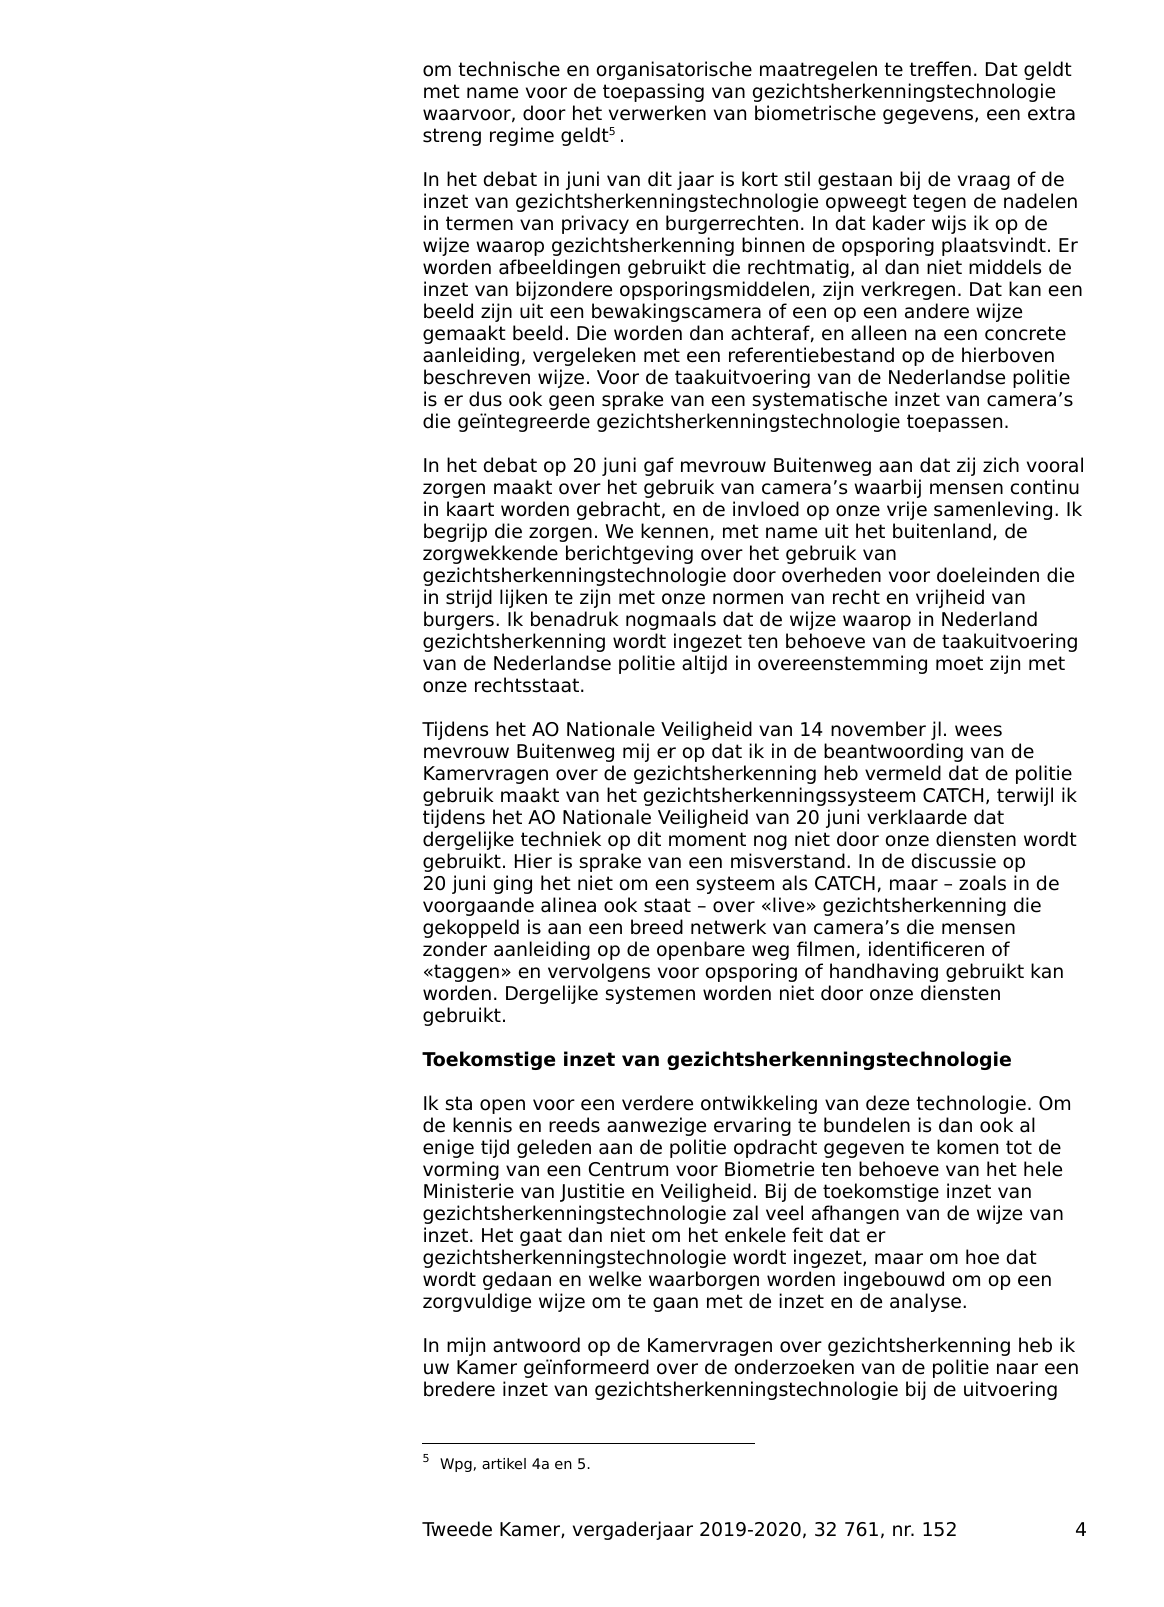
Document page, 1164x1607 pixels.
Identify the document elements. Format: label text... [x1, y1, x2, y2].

text om technische en organisatorische maatregelen te treffen. Dat geldt met name voor de toepassing van gezichtsherkenningstechnologie waarvoor, door het verwerken van biometrische gegevens, een extra streng regime geldt. [422, 59, 1087, 147]
text Wpg, artikel 4a en 5. [422, 1452, 1087, 1474]
text Ik sta open voor een verdere ontwikkeling van deze technologie. Om de kennis en reeds aanwezige ervaring te bundelen is dan ook al enige tijd geleden aan de politie opdracht gegeven te komen tot de vorming van een Centrum voor Biometrie ten behoeve van het hele Ministerie van Justitie en Veiligheid. Bij de toekomstige inzet van gezichtsherkenningstechnologie zal veel afhangen van de wijze van inzet. Het gaat dan niet om het enkele feit dat er gezichtsherkenningstechnologie wordt ingezet, maar om hoe dat wordt gedaan en welke waarborgen worden ingebouwd om op een zorgvuldige wijze om te gaan met de inzet en de analyse. [422, 1093, 1087, 1313]
text In mijn antwoord op de Kamervragen over gezichtsherkenning heb ik uw Kamer geïnformeerd over de onderzoeken van de politie naar een bredere inzet van gezichtsherkenningstechnologie bij de uitvoering [422, 1335, 1087, 1401]
subtitle Toekomstige inzet van gezichtsherkenningstechnologie [422, 1049, 1087, 1071]
text In het debat in juni van dit jaar is kort stil gestaan bij de vraag of de inzet van gezichtsherkenningstechnologie opweegt tegen de nadelen in termen van privacy en burgerrechten. In dat kader wijs ik op de wijze waarop gezichtsherkenning binnen de opsporing plaatsvindt. Er worden afbeeldingen gebruikt die rechtmatig, al dan niet middels de inzet van bijzondere opsporingsmiddelen, zijn verkregen. Dat kan een beeld zijn uit een bewakingscamera of een op een andere wijze gemaakt beeld. Die worden dan achteraf, en alleen na een concrete aanleiding, vergeleken met een referentiebestand op de hierboven beschreven wijze. Voor de taakuitvoering van de Nederlandse politie is er dus ook geen sprake van een systematische inzet van camera’s die geïntegreerde gezichtsherkenningstechnologie toepassen. [422, 169, 1087, 433]
text Tijdens het AO Nationale Veiligheid van 14 november jl. wees mevrouw Buitenweg mij er op dat ik in de beantwoording van de Kamervragen over de gezichtsherkenning heb vermeld dat de politie gebruik maakt van het gezichtsherkenningssysteem CATCH, terwijl ik tijdens het AO Nationale Veiligheid van 20 juni verklaarde dat dergelijke techniek op dit moment nog niet door onze diensten wordt gebruikt. Hier is sprake van een misverstand. In de discussie op 20 juni ging het niet om een systeem als CATCH, maar – zoals in de voorgaande alinea ook staat – over «live» gezichtsherkenning die gekoppeld is aan een breed netwerk van camera’s die mensen zonder aanleiding op de openbare weg filmen, identificeren of «taggen» en vervolgens voor opsporing of handhaving gebruikt kan worden. Dergelijke systemen worden niet door onze diensten gebruikt. [422, 719, 1087, 1027]
text In het debat op 20 juni gaf mevrouw Buitenweg aan dat zij zich vooral zorgen maakt over het gebruik van camera’s waarbij mensen continu in kaart worden gebracht, en de invloed op onze vrije samenleving. Ik begrijp die zorgen. We kennen, met name uit het buitenland, de zorgwekkende berichtgeving over het gebruik van gezichtsherkenningstechnologie door overheden voor doeleinden die in strijd lijken te zijn met onze normen van recht en vrijheid van burgers. Ik benadruk nogmaals dat de wijze waarop in Nederland gezichtsherkenning wordt ingezet ten behoeve van de taakuitvoering van de Nederlandse politie altijd in overeenstemming moet zijn met onze rechtsstaat. [422, 455, 1087, 697]
